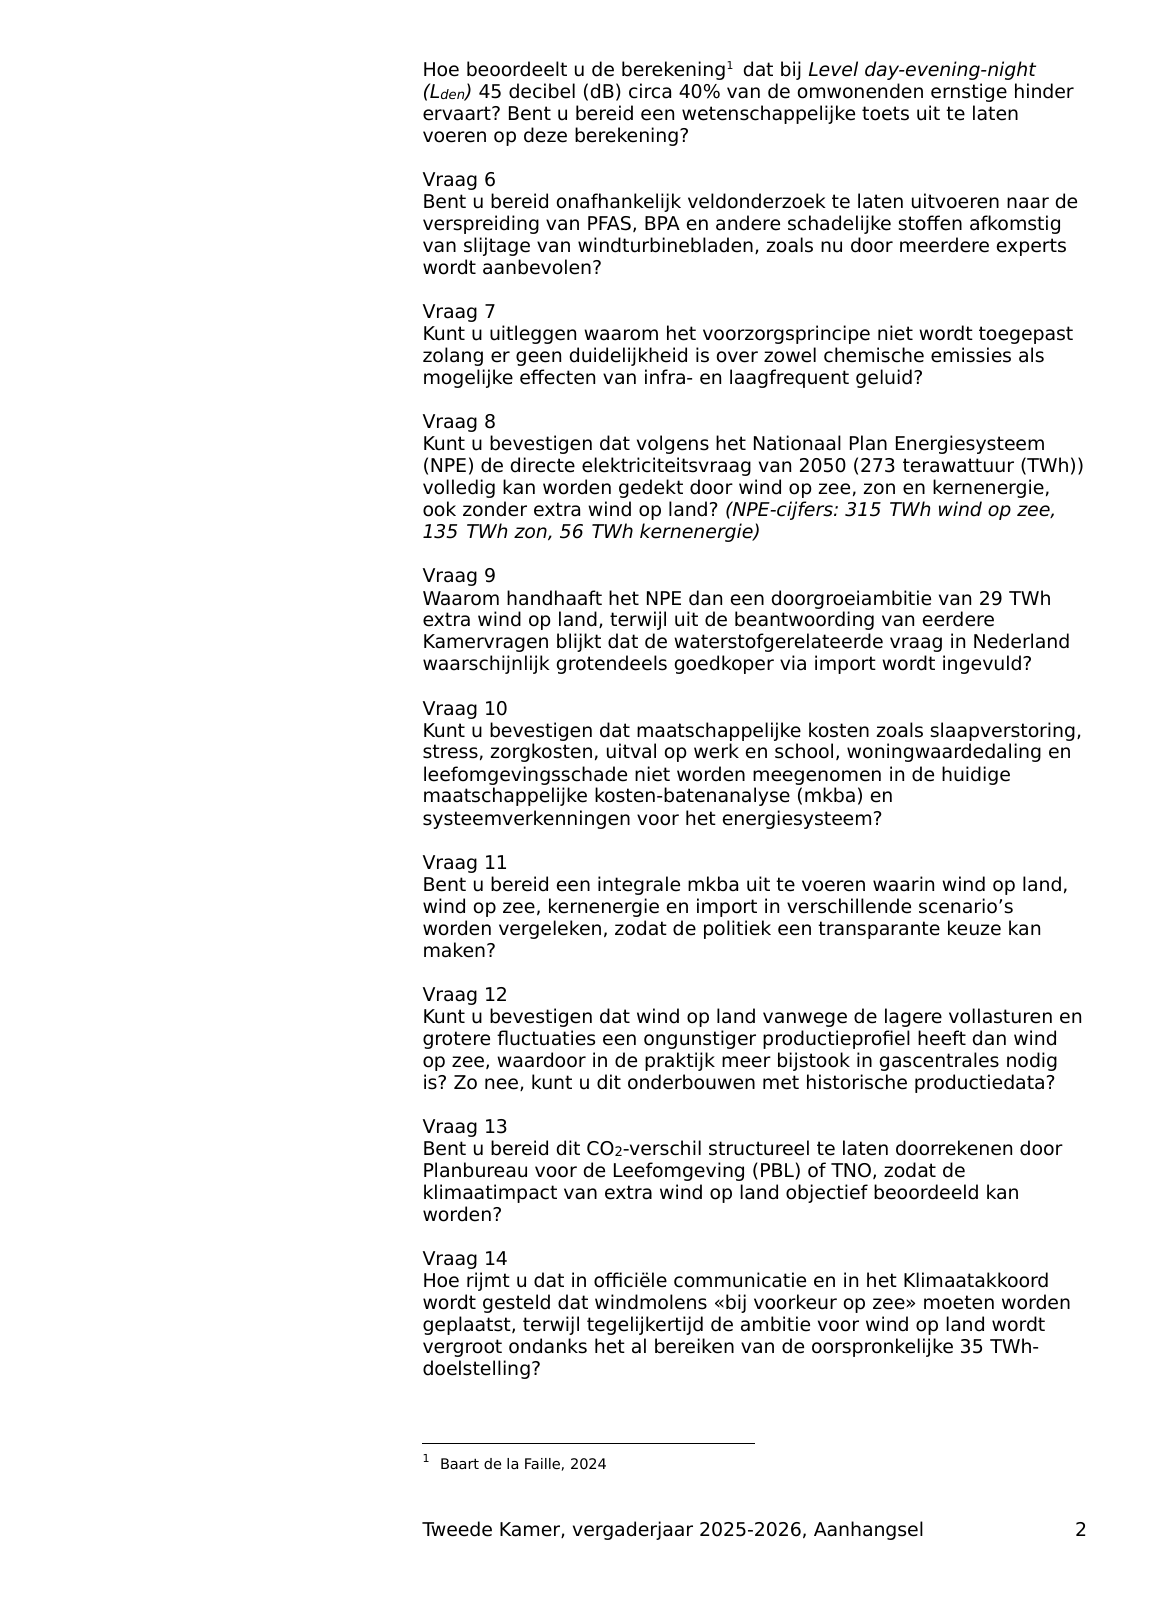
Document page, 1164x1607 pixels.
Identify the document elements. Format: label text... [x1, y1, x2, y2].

text Bent u bereid een integrale mkba uit te voeren waarin wind op land, wind op zee, kernenergie en import in verschillende scenario’s worden vergeleken, zodat de politiek een transparante keuze kan maken? [422, 873, 1087, 961]
text Vraag 8 [422, 411, 1087, 433]
text Hoe rijmt u dat in officiële communicatie en in het Klimaatakkoord wordt gesteld dat windmolens «bij voorkeur op zee» moeten worden geplaatst, terwijl tegelijkertijd de ambitie voor wind op land wordt vergroot ondanks het al bereiken van de oorspronkelijke 35 TWh-doelstelling? [422, 1270, 1087, 1380]
text Bent u bereid dit CO2-verschil structureel te laten doorrekenen door Planbureau voor de Leefomgeving (PBL) of TNO, zodat de klimaatimpact van extra wind op land objectief beoordeeld kan worden? [422, 1138, 1087, 1226]
text Vraag 14 [422, 1248, 1087, 1270]
text Kunt u uitleggen waarom het voorzorgsprincipe niet wordt toegepast zolang er geen duidelijkheid is over zowel chemische emissies als mogelijke effecten van infra- en laagfrequent geluid? [422, 323, 1087, 389]
text Kunt u bevestigen dat wind op land vanwege de lagere vollasturen en grotere fluctuaties een ongunstiger productieprofiel heeft dan wind op zee, waardoor in de praktijk meer bijstook in gascentrales nodig is? Zo nee, kunt u dit onderbouwen met historische productiedata? [422, 1006, 1087, 1093]
text Hoe beoordeelt u de berekening dat bij Level day-evening-night (Lden) 45 decibel (dB) circa 40% van de omwonenden ernstige hinder ervaart? Bent u bereid een wetenschappelijke toets uit te laten voeren op deze berekening? [422, 59, 1087, 147]
text Vraag 9 [422, 565, 1087, 587]
text Vraag 6 [422, 169, 1087, 191]
text Vraag 12 [422, 984, 1087, 1006]
text Kunt u bevestigen dat volgens het Nationaal Plan Energiesysteem (NPE) de directe elektriciteitsvraag van 2050 (273 terawattuur (TWh)) volledig kan worden gedekt door wind op zee, zon en kernenergie, ook zonder extra wind op land? (NPE-cijfers: 315 TWh wind op zee, 135 TWh zon, 56 TWh kernenergie) [422, 433, 1087, 543]
text Vraag 10 [422, 697, 1087, 719]
text Vraag 7 [422, 301, 1087, 323]
text Kunt u bevestigen dat maatschappelijke kosten zoals slaapverstoring, stress, zorgkosten, uitval op werk en school, woningwaardedaling en leefomgevingsschade niet worden meegenomen in de huidige maatschappelijke kosten-batenanalyse (mkba) en systeemverkenningen voor het energiesysteem? [422, 719, 1087, 829]
text Vraag 13 [422, 1116, 1087, 1138]
text Waarom handhaaft het NPE dan een doorgroeiambitie van 29 TWh extra wind op land, terwijl uit de beantwoording van eerdere Kamervragen blijkt dat de waterstofgerelateerde vraag in Nederland waarschijnlijk grotendeels goedkoper via import wordt ingevuld? [422, 587, 1087, 675]
text Vraag 11 [422, 852, 1087, 873]
text Bent u bereid onafhankelijk veldonderzoek te laten uitvoeren naar de verspreiding van PFAS, BPA en andere schadelijke stoffen afkomstig van slijtage van windturbinebladen, zoals nu door meerdere experts wordt aanbevolen? [422, 191, 1087, 279]
text Baart de la Faille, 2024 [422, 1452, 1087, 1474]
